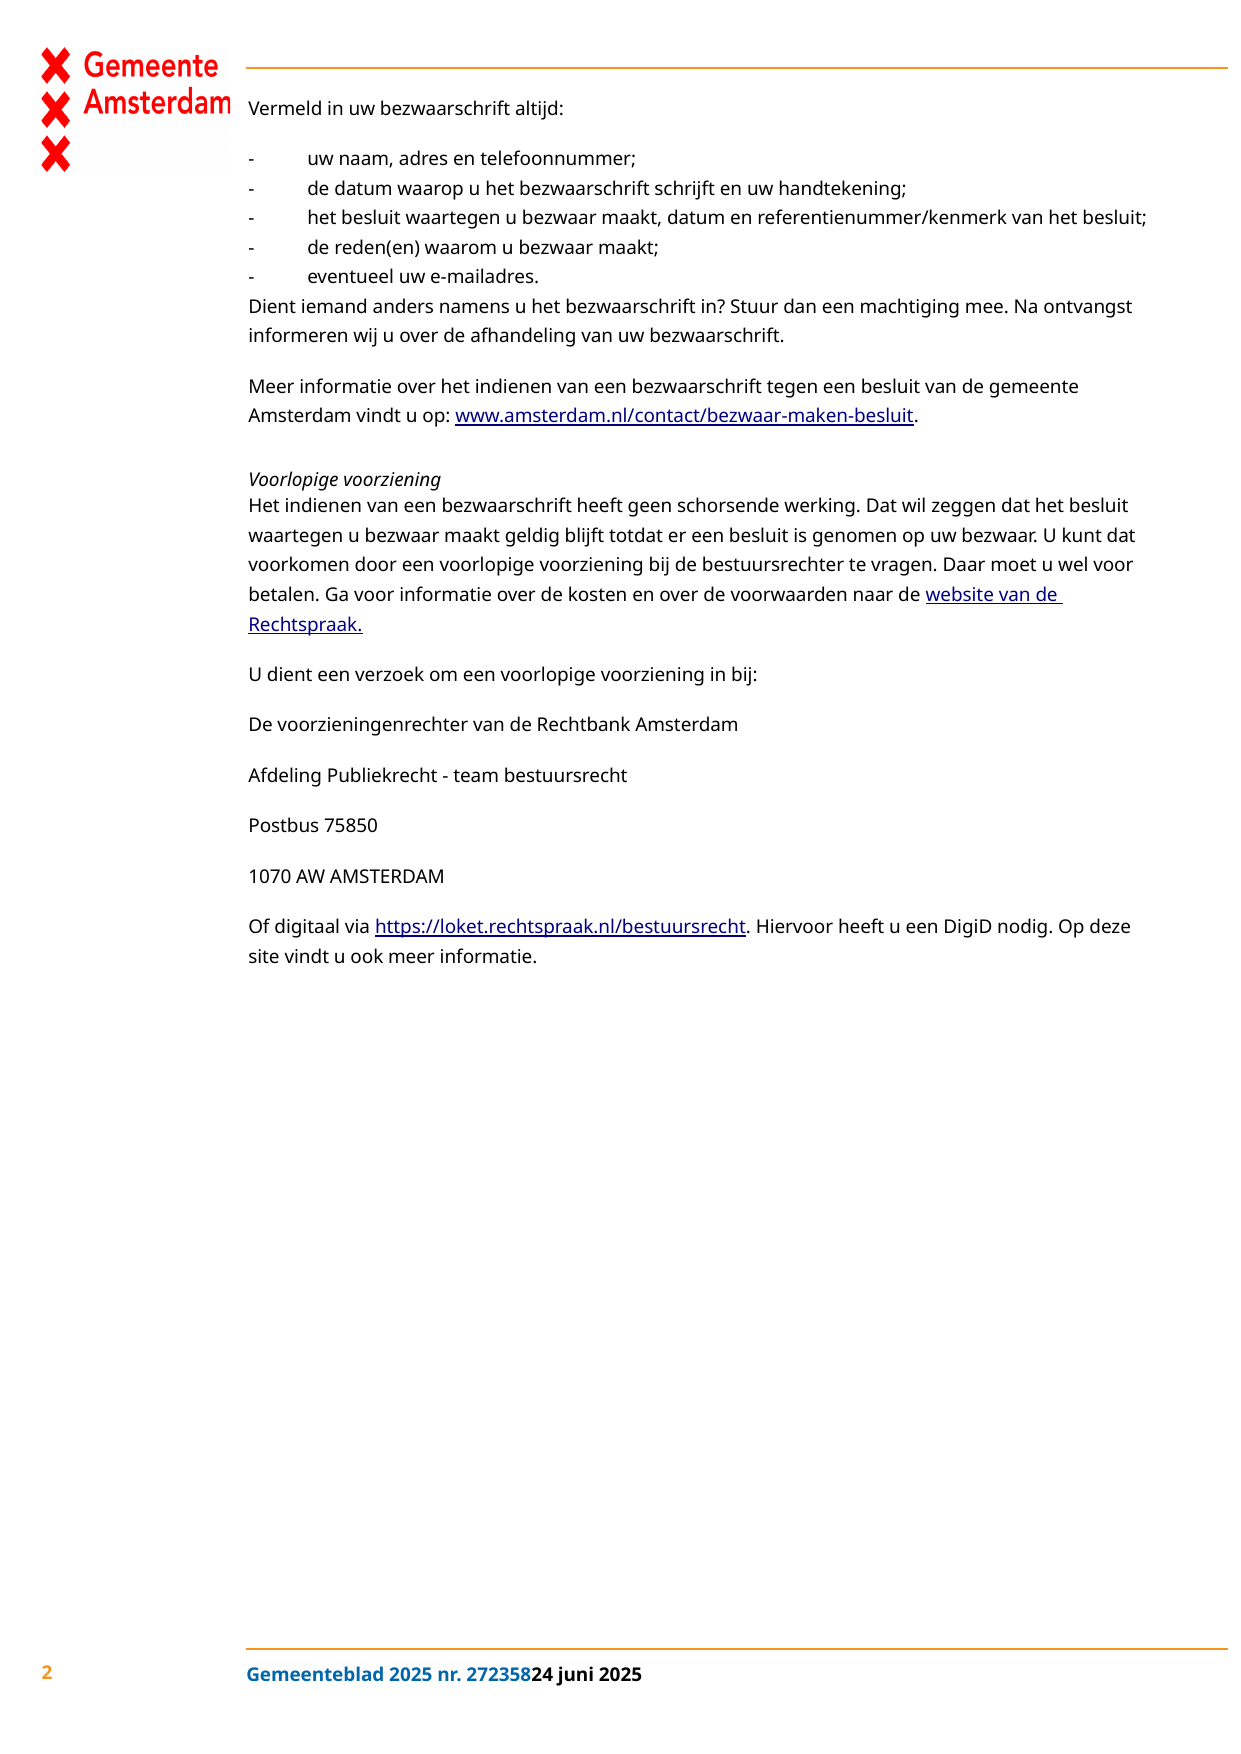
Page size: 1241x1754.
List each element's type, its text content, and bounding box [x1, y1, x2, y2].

text Afdeling Publiekrecht - team bestuursrecht [248, 762, 1152, 788]
text Postbus 75850 [248, 812, 1152, 838]
list de reden(en) waarom u bezwaar maakt; [248, 234, 1152, 260]
text Het indienen van een bezwaarschrift heeft geen schorsende werking. Dat wil zeggen dat het besluit waartegen u bezwaar maakt geldig blijft totdat er een besluit is genomen op uw bezwaar. U kunt dat voorkomen door een voorlopige voorziening bij de bestuursrechter te vragen. Daar moet u wel voor betalen. Ga voor informatie over de kosten en over de voorwaarden naar de website van de Rechtspraak. [248, 492, 1152, 636]
text Meer informatie over het indienen van een bezwaarschrift tegen een besluit van de gemeente Amsterdam vindt u op: www.amsterdam.nl/contact/bezwaar-maken-besluit. [248, 373, 1152, 428]
list de datum waarop u het bezwaarschrift schrijft en uw handtekening; [248, 175, 1152, 201]
text Voorlopige voorziening [248, 467, 1152, 492]
list eventueel uw e-mailadres. [248, 263, 1152, 289]
picture [41, 47, 231, 172]
list uw naam, adres en telefoonnummer; [248, 145, 1152, 171]
text De voorzieningenrechter van de Rechtbank Amsterdam [248, 712, 1152, 737]
text Dient iemand anders namens u het bezwaarschrift in? Stuur dan een machtiging mee. Na ontvangst informeren wij u over de afhandeling van uw bezwaarschrift. [248, 293, 1152, 348]
text Of digitaal via https://loket.rechtspraak.nl/bestuursrecht. Hiervoor heeft u een DigiD nodig. Op deze site vindt u ook meer informatie. [248, 913, 1152, 968]
list het besluit waartegen u bezwaar maakt, datum en referentienummer/kenmerk van het besluit; [248, 204, 1152, 230]
text U dient een verzoek om een voorlopige voorziening in bij: [248, 661, 1152, 687]
text 1070 AW AMSTERDAM [248, 863, 1152, 888]
text Vermeld in uw bezwaarschrift altijd: [248, 95, 1152, 121]
